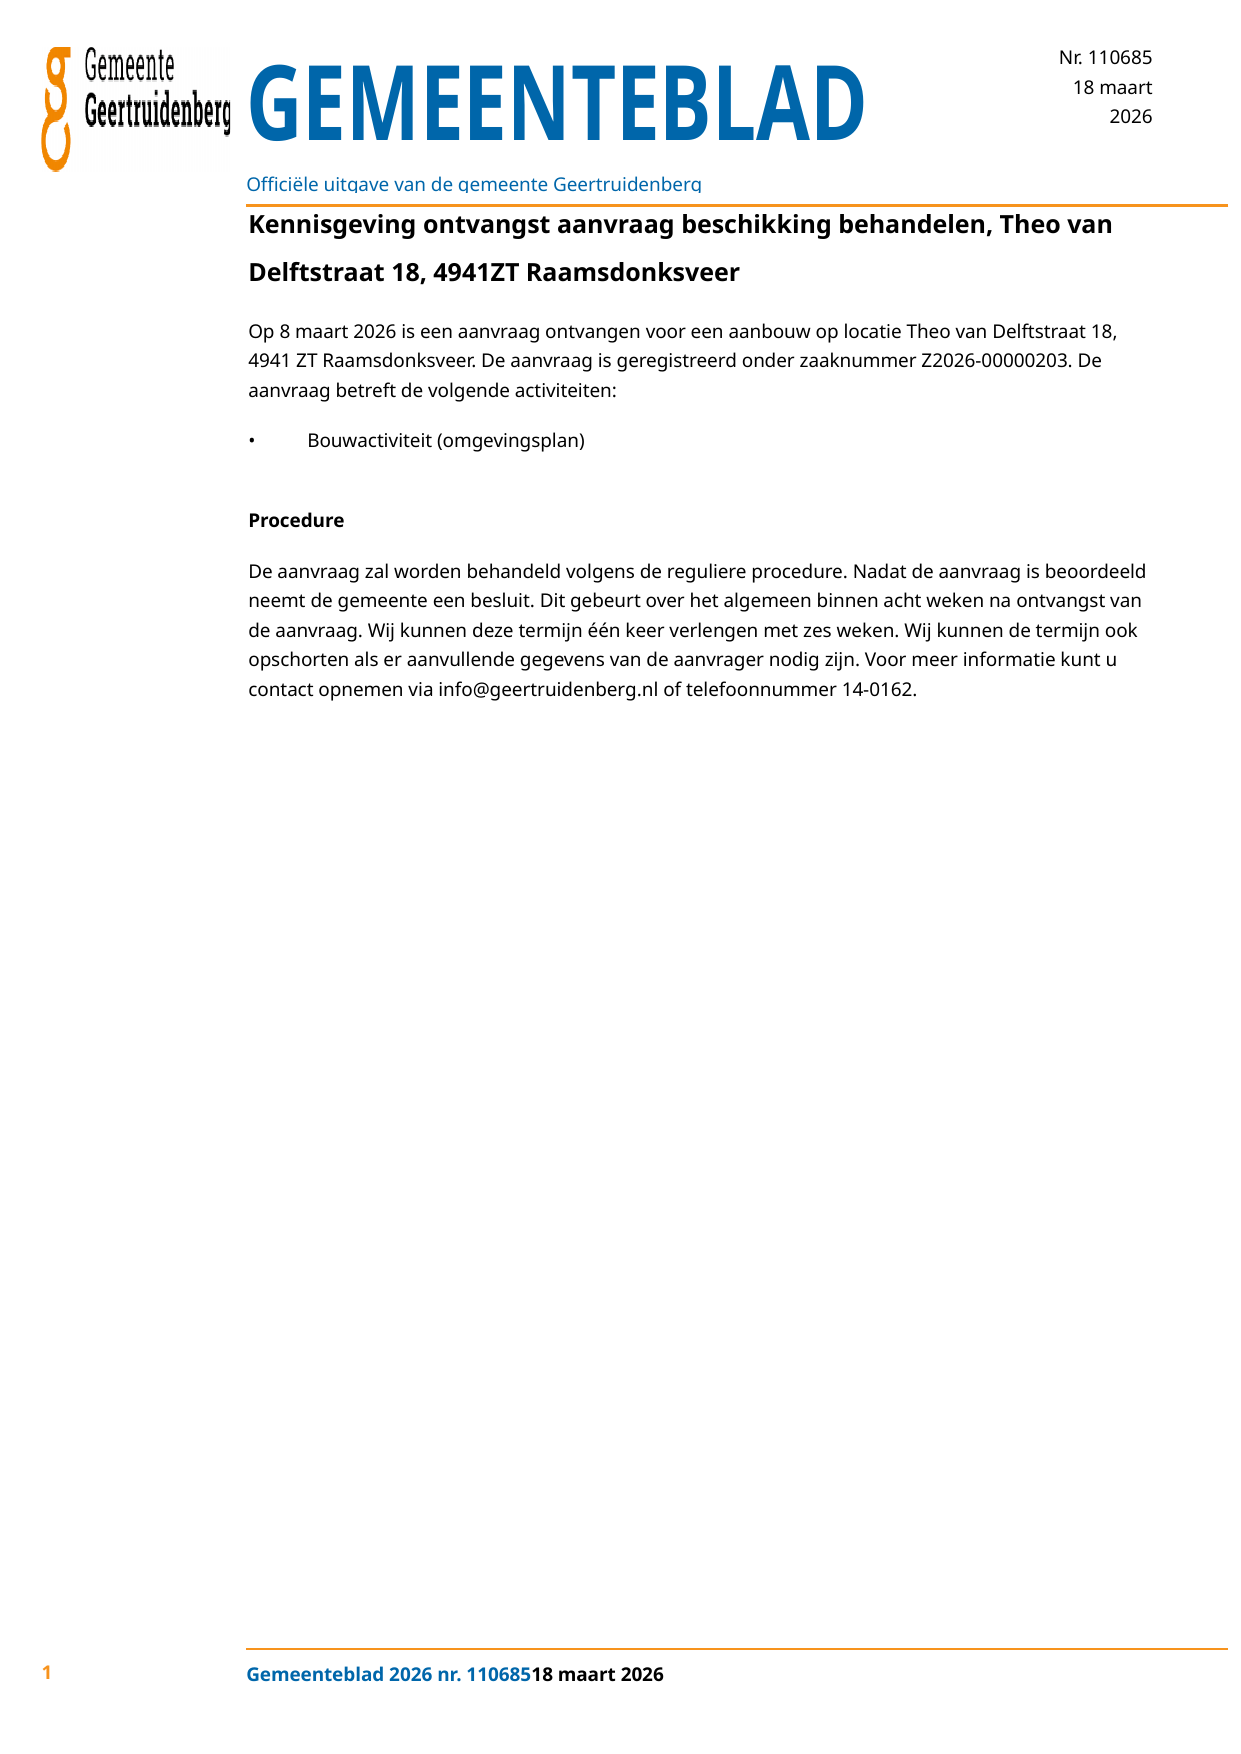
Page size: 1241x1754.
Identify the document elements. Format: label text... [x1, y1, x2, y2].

text Op 8 maart 2026 is een aanvraag ontvangen voor een aanbouw op locatie Theo van Delftstraat 18, 4941 ZT Raamsdonksveer. De aanvraag is geregistreerd onder zaaknummer Z2026-00000203. De aanvraag betreft de volgende activiteiten: [248, 318, 1152, 403]
text Kennisgeving ontvangst aanvraag beschikking behandelen, Theo van Delftstraat 18, 4941ZT Raamsdonksveer [248, 207, 1152, 288]
text Procedure [248, 507, 1152, 533]
picture [41, 47, 231, 172]
list Bouwactiviteit (omgevingsplan) [248, 427, 1152, 453]
text De aanvraag zal worden behandeld volgens de reguliere procedure. Nadat de aanvraag is beoordeeld neemt de gemeente een besluit. Dit gebeurt over het algemeen binnen acht weken na ontvangst van de aanvraag. Wij kunnen deze termijn één keer verlengen met zes weken. Wij kunnen de termijn ook opschorten als er aanvullende gegevens van de aanvrager nodig zijn. Voor meer informatie kunt u contact opnemen via info@geertruidenberg.nl of telefoonnummer 14-0162. [248, 558, 1152, 702]
